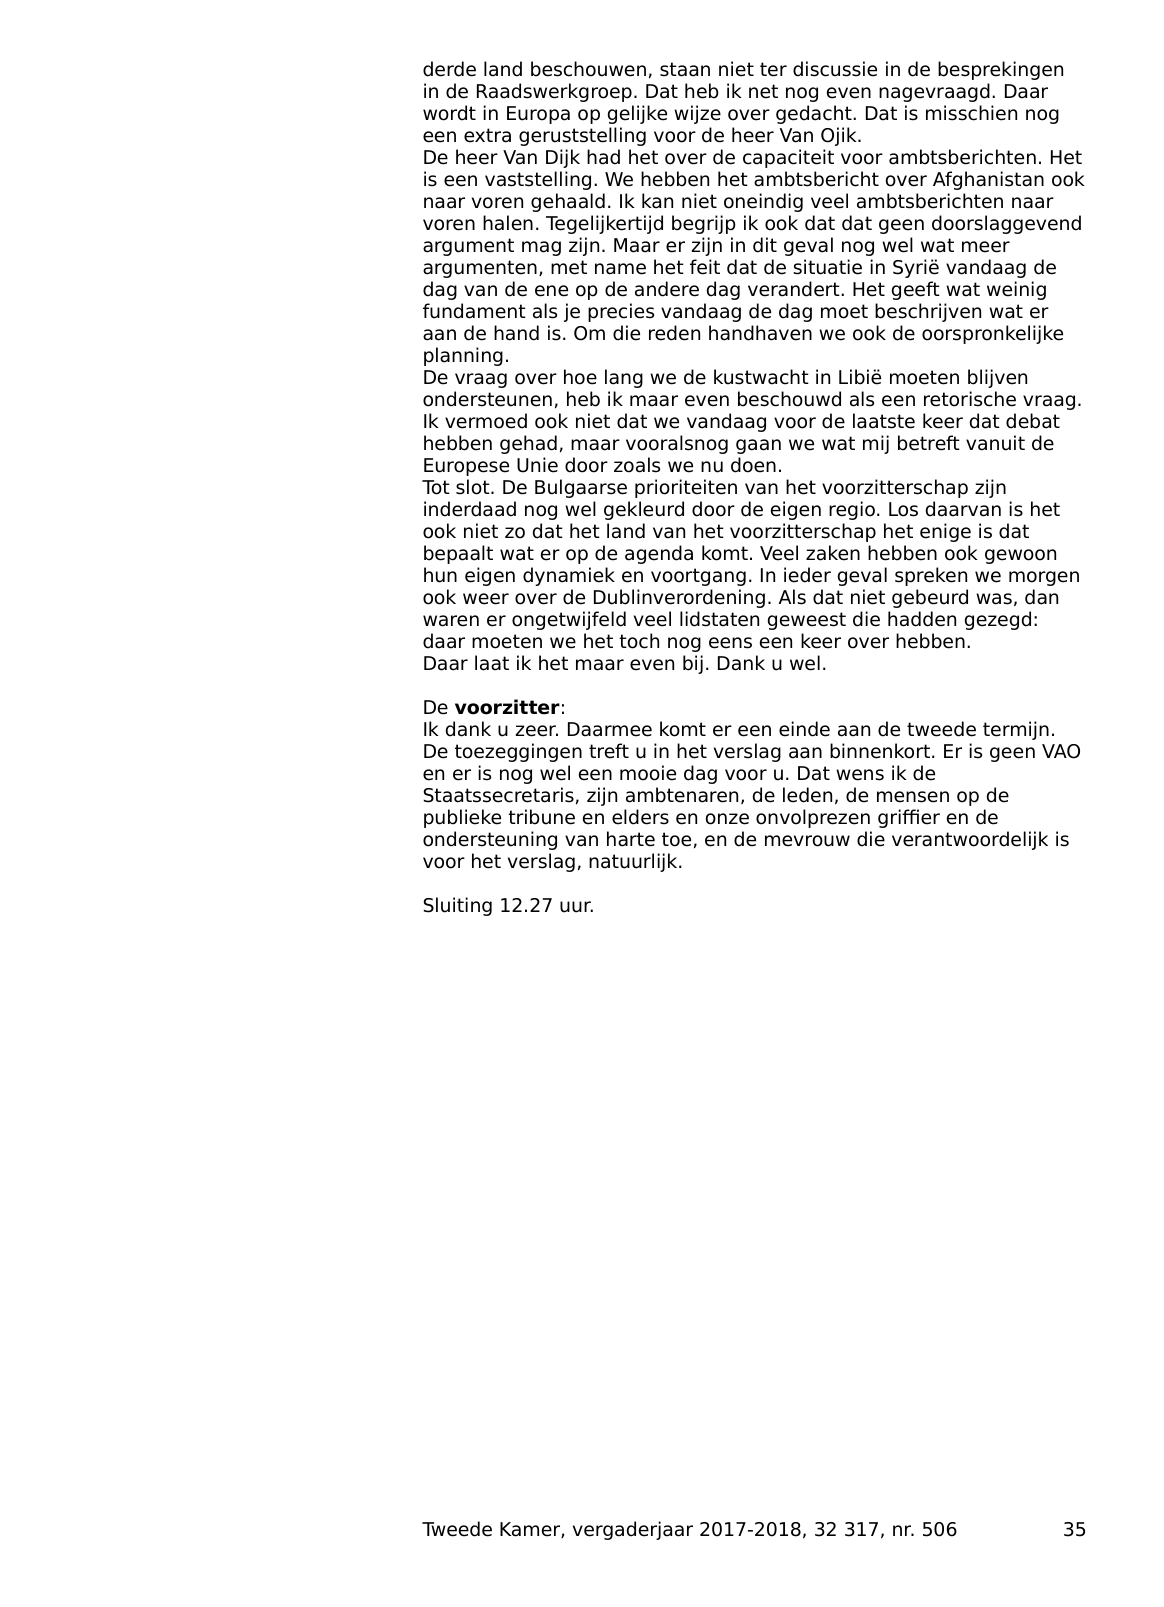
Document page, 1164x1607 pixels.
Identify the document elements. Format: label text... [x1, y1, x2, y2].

text De toezeggingen treft u in het verslag aan binnenkort. Er is geen VAO en er is nog wel een mooie dag voor u. Dat wens ik de Staatssecretaris, zijn ambtenaren, de leden, de mensen op de publieke tribune en elders en onze onvolprezen griffier en de ondersteuning van harte toe, en de mevrouw die verantwoordelijk is voor het verslag, natuurlijk. [422, 741, 1087, 872]
text De vraag over hoe lang we de kustwacht in Libië moeten blijven ondersteunen, heb ik maar even beschouwd als een retorische vraag. Ik vermoed ook niet dat we vandaag voor de laatste keer dat debat hebben gehad, maar vooralsnog gaan we wat mij betreft vanuit de Europese Unie door zoals we nu doen. [422, 367, 1087, 477]
text De heer Van Dijk had het over de capaciteit voor ambtsberichten. Het is een vaststelling. We hebben het ambtsbericht over Afghanistan ook naar voren gehaald. Ik kan niet oneindig veel ambtsberichten naar voren halen. Tegelijkertijd begrijp ik ook dat dat geen doorslaggevend argument mag zijn. Maar er zijn in dit geval nog wel wat meer argumenten, met name het feit dat de situatie in Syrië vandaag de dag van de ene op de andere dag verandert. Het geeft wat weinig fundament als je precies vandaag de dag moet beschrijven wat er aan de hand is. Om die reden handhaven we ook de oorspronkelijke planning. [422, 147, 1087, 367]
text derde land beschouwen, staan niet ter discussie in de besprekingen in de Raadswerkgroep. Dat heb ik net nog even nagevraagd. Daar wordt in Europa op gelijke wijze over gedacht. Dat is misschien nog een extra geruststelling voor de heer Van Ojik. [422, 59, 1087, 147]
text Tot slot. De Bulgaarse prioriteiten van het voorzitterschap zijn inderdaad nog wel gekleurd door de eigen regio. Los daarvan is het ook niet zo dat het land van het voorzitterschap het enige is dat bepaalt wat er op de agenda komt. Veel zaken hebben ook gewoon hun eigen dynamiek en voortgang. In ieder geval spreken we morgen ook weer over de Dublinverordening. Als dat niet gebeurd was, dan waren er ongetwijfeld veel lidstaten geweest die hadden gezegd: daar moeten we het toch nog eens een keer over hebben. [422, 477, 1087, 652]
text De voorzitter: [422, 697, 1087, 719]
text Daar laat ik het maar even bij. Dank u wel. [422, 652, 1087, 674]
text Sluiting 12.27 uur. [422, 895, 1087, 917]
text Ik dank u zeer. Daarmee komt er een einde aan de tweede termijn. [422, 719, 1087, 741]
